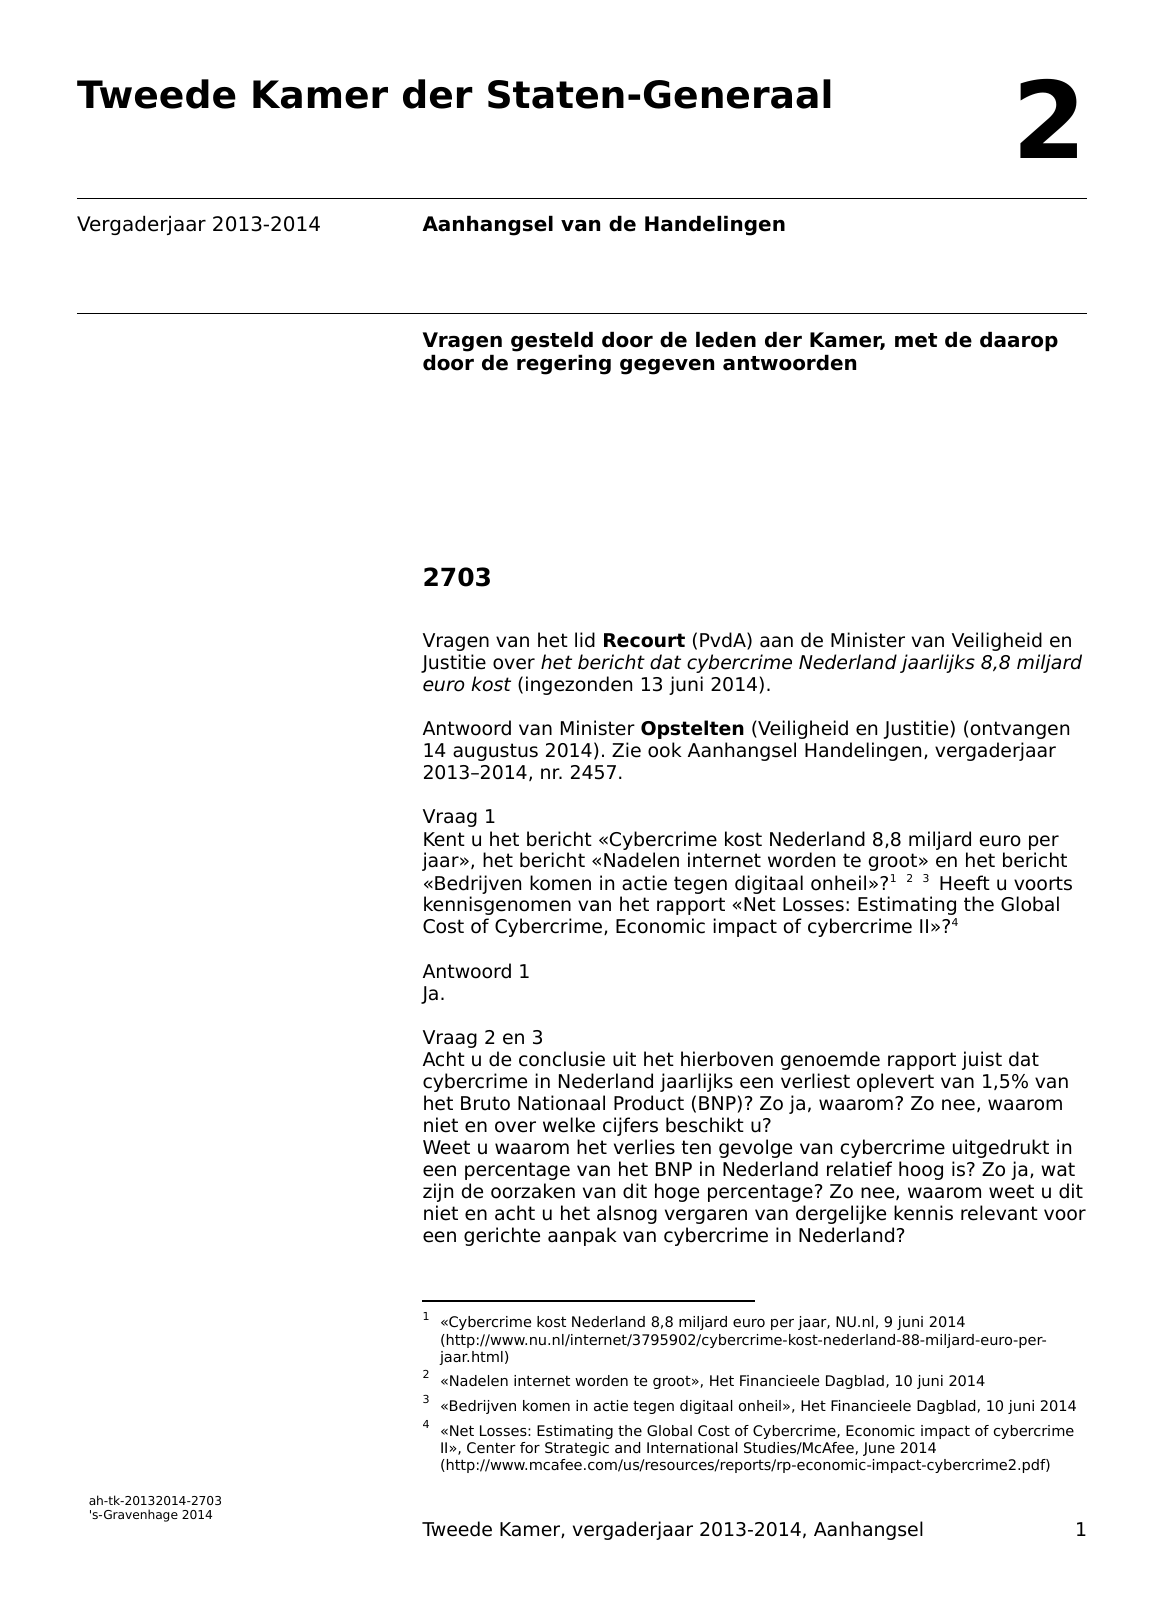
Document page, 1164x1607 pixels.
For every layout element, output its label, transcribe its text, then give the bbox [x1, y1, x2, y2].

table_cell Aanhangsel van de Handelingen [422, 199, 1087, 313]
table_header Tweede Kamer der Staten-Generaal [77, 59, 886, 198]
text 2703 [422, 563, 1087, 592]
text «Net Losses: Estimating the Global Cost of Cybercrime, Economic impact of cybercrime II», Center for Strategic and International Studies/McAfee, June 2014 (http://www.mcafee.com/us/resources/reports/rp-economic-impact-cybercrime2.pdf) [422, 1418, 1087, 1474]
text Antwoord van Minister Opstelten (Veiligheid en Justitie) (ontvangen 14 augustus 2014). Zie ook Aanhangsel Handelingen, vergaderjaar 2013–2014, nr. 2457. [422, 718, 1087, 784]
text Acht u de conclusie uit het hierboven genoemde rapport juist dat cybercrime in Nederland jaarlijks een verliest oplevert van 1,5% van het Bruto Nationaal Product (BNP)? Zo ja, waarom? Zo nee, waarom niet en over welke cijfers beschikt u? [422, 1049, 1087, 1137]
text «Nadelen internet worden te groot», Het Financieele Dagblad, 10 juni 2014 [422, 1368, 1087, 1391]
text Vragen van het lid Recourt (PvdA) aan de Minister van Veiligheid en Justitie over het bericht dat cybercrime Nederland jaarlijks 8,8 miljard euro kost (ingezonden 13 juni 2014). [422, 630, 1087, 696]
text Vraag 1 [422, 806, 1087, 828]
table_cell [77, 314, 422, 375]
text 's-Gravenhage 2014 [88, 1508, 323, 1522]
text Antwoord 1 [422, 961, 1087, 982]
text Weet u waarom het verlies ten gevolge van cybercrime uitgedrukt in een percentage van het BNP in Nederland relatief hoog is? Zo ja, wat zijn de oorzaken van dit hoge percentage? Zo nee, waarom weet u dit niet en acht u het alsnog vergaren van dergelijke kennis relevant voor een gerichte aanpak van cybercrime in Nederland? [422, 1137, 1087, 1246]
text ah-tk-20132014-2703 [88, 1494, 323, 1508]
table_header 2 [886, 59, 1087, 198]
text «Bedrijven komen in actie tegen digitaal onheil», Het Financieele Dagblad, 10 juni 2014 [422, 1393, 1087, 1416]
table_cell Vergaderjaar 2013-2014 [77, 199, 422, 313]
text Ja. [422, 982, 1087, 1004]
table_cell Vragen gesteld door de leden der Kamer, met de daarop door de regering gegeven antwoorden [422, 314, 1087, 375]
text Kent u het bericht «Cybercrime kost Nederland 8,8 miljard euro per jaar», het bericht «Nadelen internet worden te groot» en het bericht «Bedrijven komen in actie tegen digitaal onheil»? Heeft u voorts kennisgenomen van het rapport «Net Losses: Estimating the Global Cost of Cybercrime, Economic impact of cybercrime II»? [422, 828, 1087, 938]
text «Cybercrime kost Nederland 8,8 miljard euro per jaar, NU.nl, 9 juni 2014 (http://www.nu.nl/internet/3795902/cybercrime-kost-nederland-88-miljard-euro-per-jaar.html) [422, 1310, 1087, 1366]
text Vraag 2 en 3 [422, 1027, 1087, 1049]
